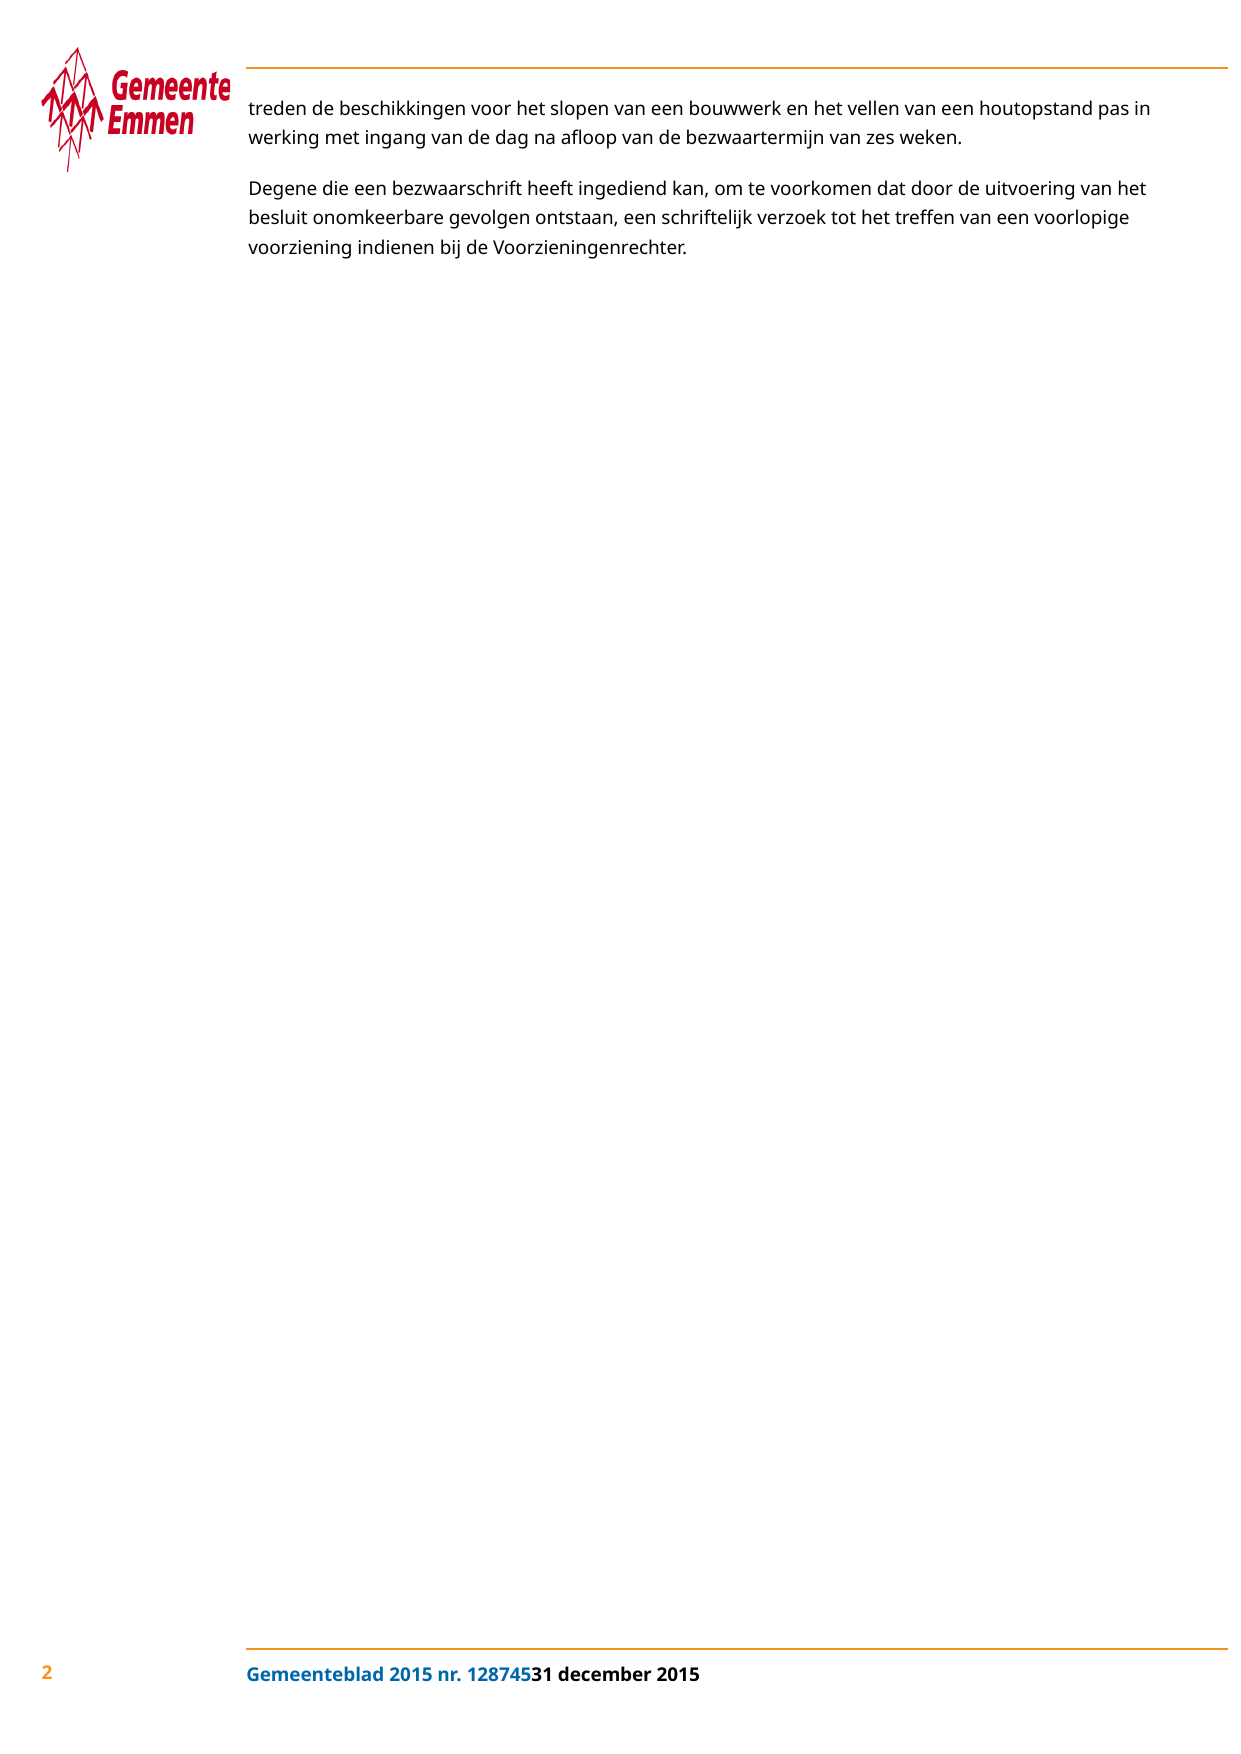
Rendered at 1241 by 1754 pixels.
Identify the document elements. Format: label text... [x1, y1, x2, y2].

text Degene die een bezwaarschrift heeft ingediend kan, om te voorkomen dat door de uitvoering van het besluit onomkeerbare gevolgen ontstaan, een schriftelijk verzoek tot het treffen van een voorlopige voorziening indienen bij de Voorzieningenrechter. [248, 175, 1152, 260]
picture [41, 47, 231, 172]
text treden de beschikkingen voor het slopen van een bouwwerk en het vellen van een houtopstand pas in werking met ingang van de dag na afloop van de bezwaartermijn van zes weken. [248, 95, 1152, 150]
